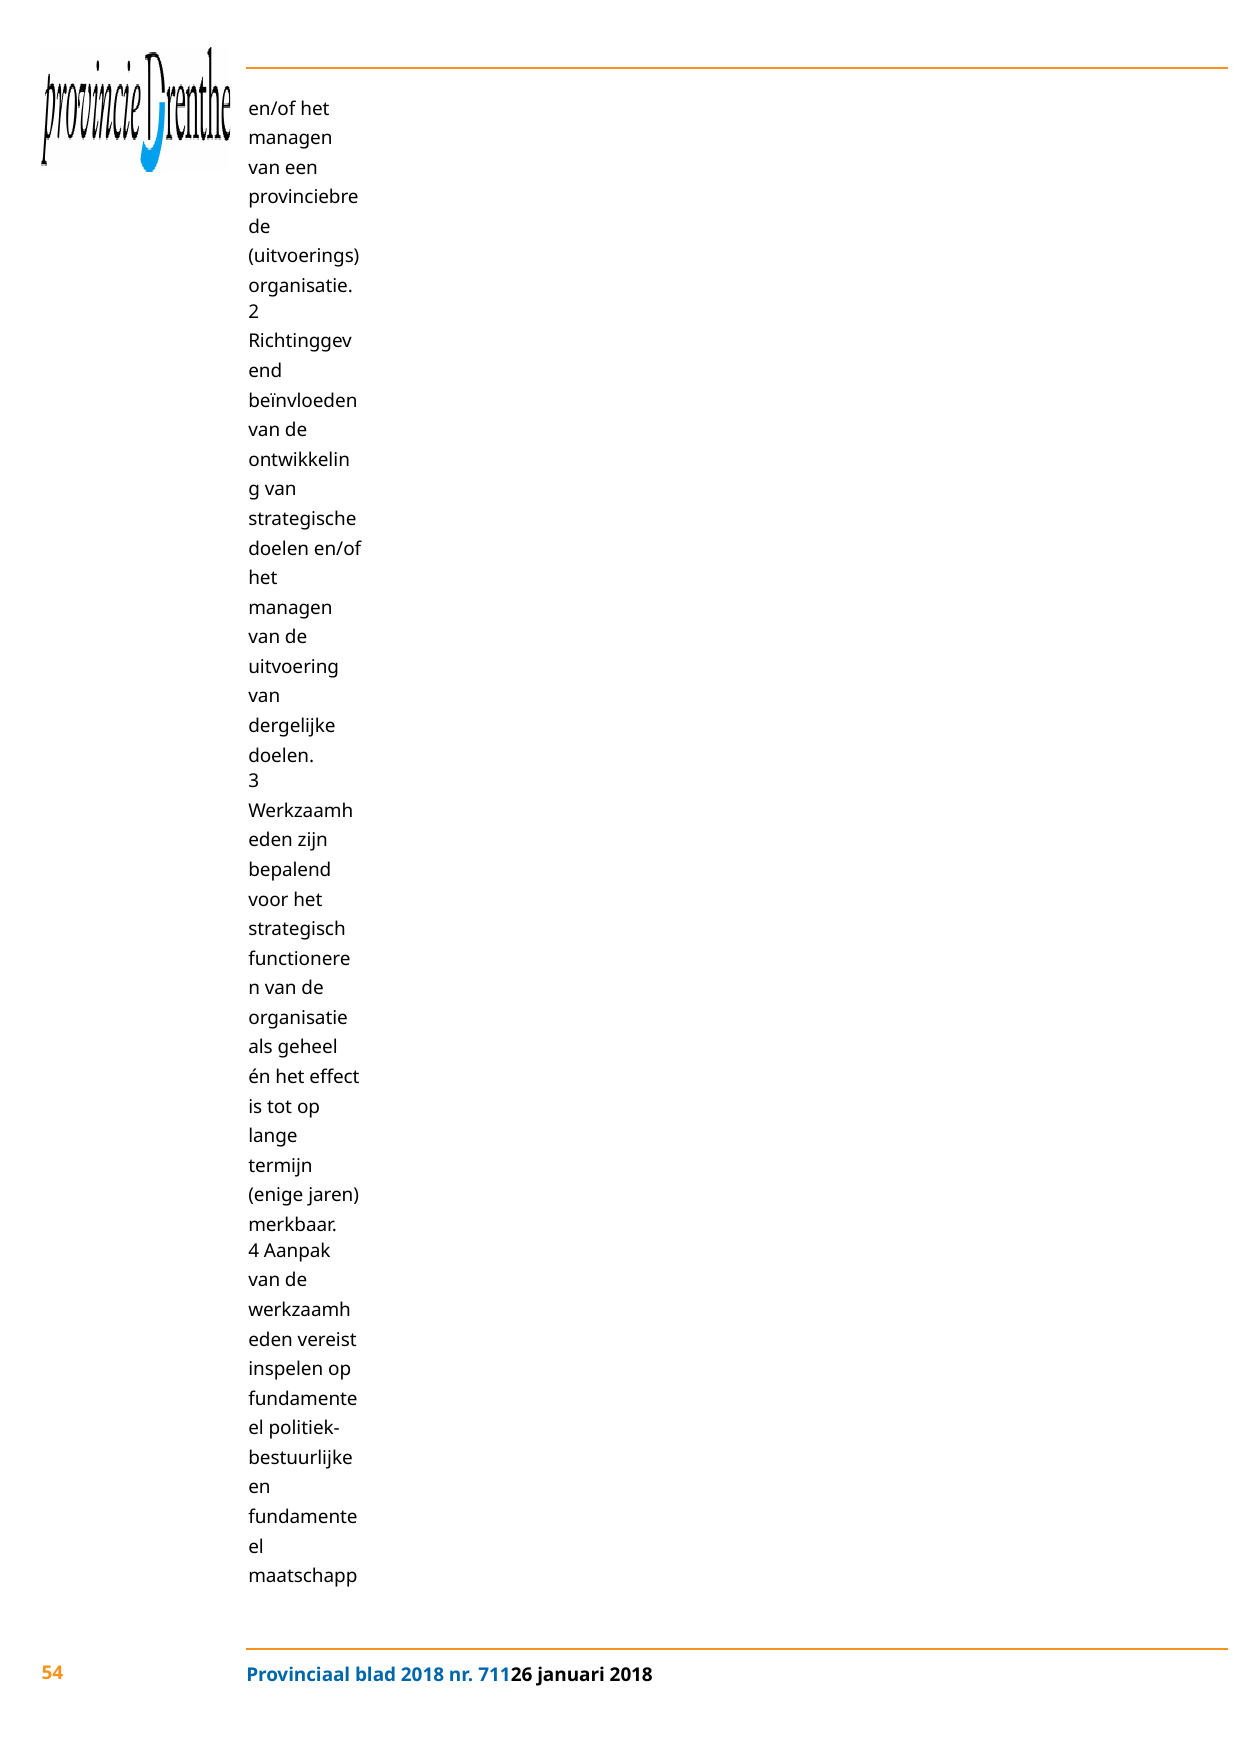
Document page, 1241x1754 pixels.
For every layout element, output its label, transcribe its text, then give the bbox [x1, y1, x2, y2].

table_cell en/of het managen van een provinciebrede (uitvoerings)organisatie. [248, 95, 361, 298]
table_cell 2 Richtinggevend beïnvloeden van de ontwikkeling van strategische doelen en/of het managen van de uitvoering van dergelijke doelen. [248, 298, 361, 767]
table_cell [813, 95, 926, 1588]
table_cell [474, 95, 587, 1588]
table_cell [361, 95, 474, 1588]
picture [41, 47, 231, 172]
table_cell [1039, 95, 1152, 1588]
table_cell [926, 95, 1038, 1588]
table_cell [700, 95, 813, 1588]
table_cell 4 Aanpak van de werkzaamheden vereist inspelen op fundamenteel politiek-bestuurlijke en fundamenteel maatschapp [248, 1237, 361, 1588]
table_cell 3 Werkzaamheden zijn bepalend voor het strategisch functioneren van de organisatie als geheel én het effect is tot op lange termijn (enige jaren) merkbaar. [248, 768, 361, 1237]
table_cell [587, 95, 700, 1588]
